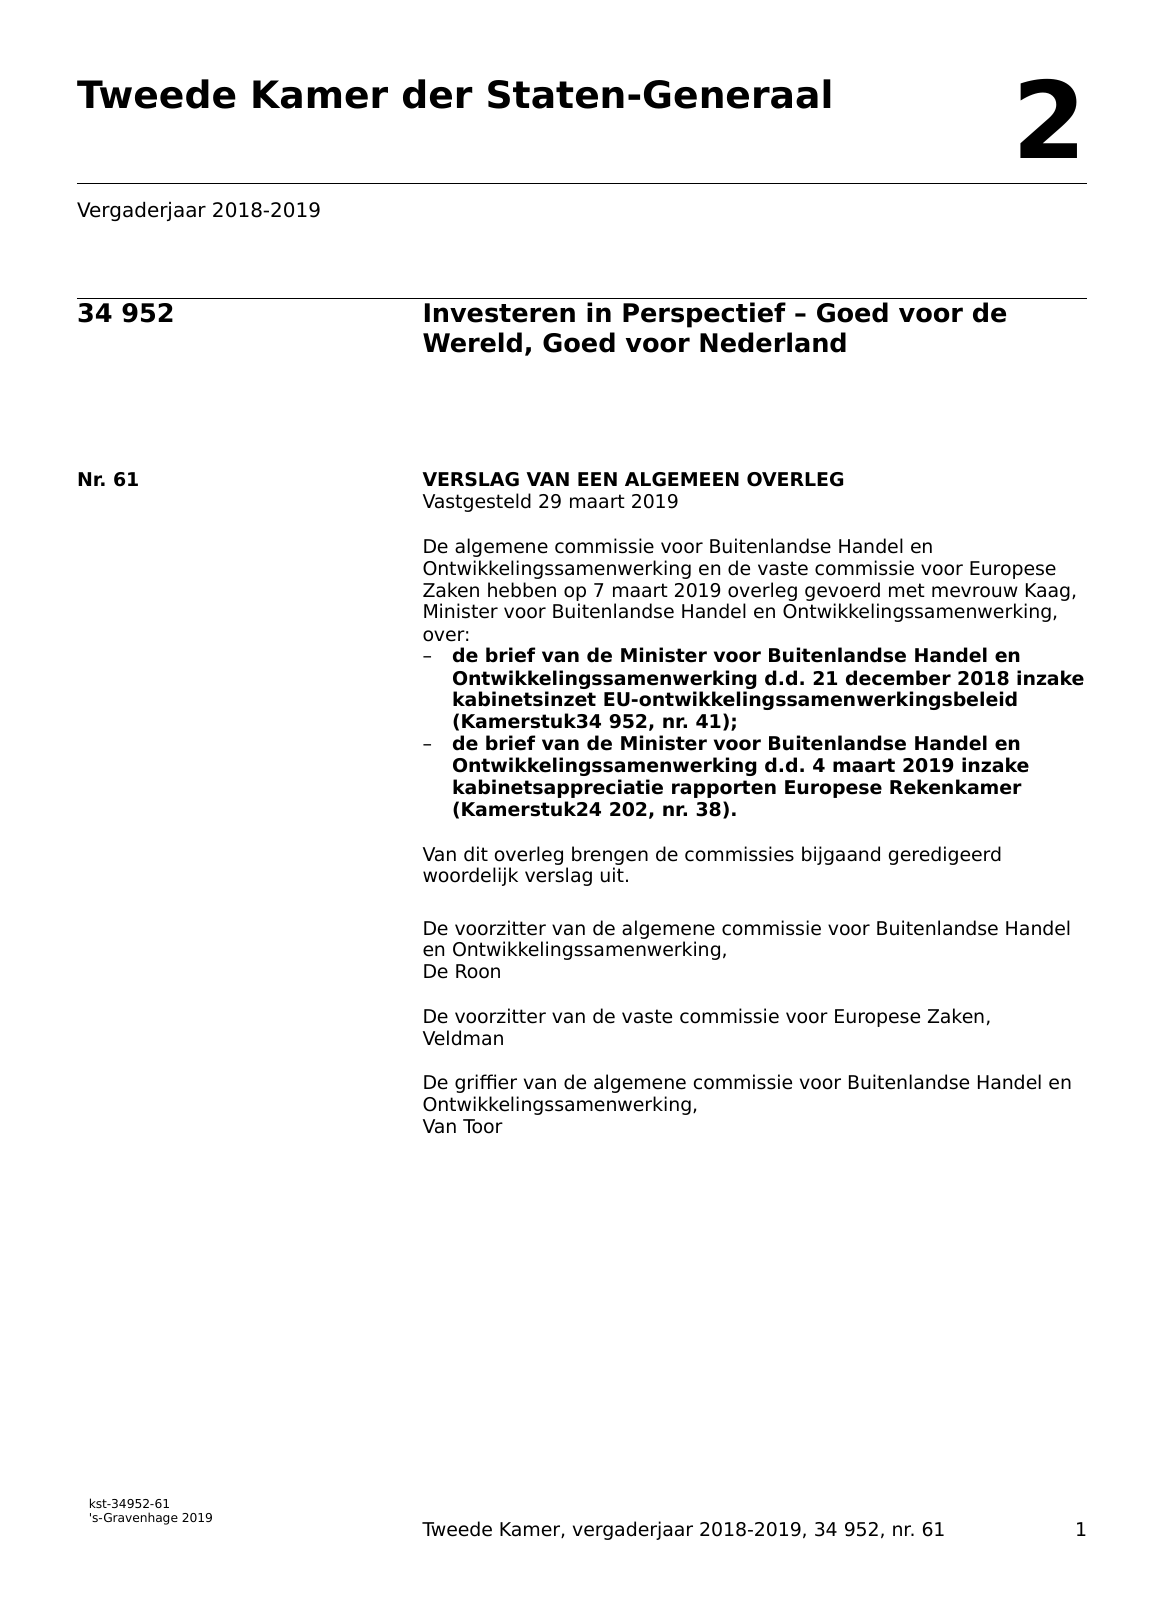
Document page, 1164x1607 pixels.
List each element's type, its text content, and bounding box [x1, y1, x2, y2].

text Vastgesteld 29 maart 2019 [422, 491, 1087, 513]
text De algemene commissie voor Buitenlandse Handel en Ontwikkelingssamenwerking en de vaste commissie voor Europese Zaken hebben op 7 maart 2019 overleg gevoerd met mevrouw Kaag, Minister voor Buitenlandse Handel en Ontwikkelingssamenwerking, over: [422, 536, 1087, 645]
text – de brief van de Minister voor Buitenlandse Handel en Ontwikkelingssamenwerking d.d. 21 december 2018 inzake kabinetsinzet EU-ontwikkelingssamenwerkingsbeleid (Kamerstuk34 952, nr. 41); [422, 645, 1087, 733]
text – de brief van de Minister voor Buitenlandse Handel en Ontwikkelingssamenwerking d.d. 4 maart 2019 inzake kabinetsappreciatie rapporten Europese Rekenkamer (Kamerstuk24 202, nr. 38). [422, 733, 1087, 821]
text kst-34952-61 [88, 1497, 323, 1511]
table_header 2 [886, 59, 1087, 183]
table_header Tweede Kamer der Staten-Generaal [77, 59, 886, 183]
text De voorzitter van de algemene commissie voor Buitenlandse Handel en Ontwikkelingssamenwerking, De Roon [422, 917, 1087, 983]
text De griffier van de algemene commissie voor Buitenlandse Handel en Ontwikkelingssamenwerking, Van Toor [422, 1072, 1087, 1138]
subtitle 34 952 Investeren in Perspectief – Goed voor de Wereld, Goed voor Nederland [77, 299, 1087, 358]
text Van dit overleg brengen de commissies bijgaand geredigeerd woordelijk verslag uit. [422, 843, 1087, 887]
text 's-Gravenhage 2019 [88, 1511, 323, 1525]
table_cell Vergaderjaar 2018-2019 [77, 184, 1087, 298]
subtitle Nr. 61 VERSLAG VAN EEN ALGEMEEN OVERLEG [77, 469, 1087, 491]
text De voorzitter van de vaste commissie voor Europese Zaken, Veldman [422, 1006, 1087, 1049]
